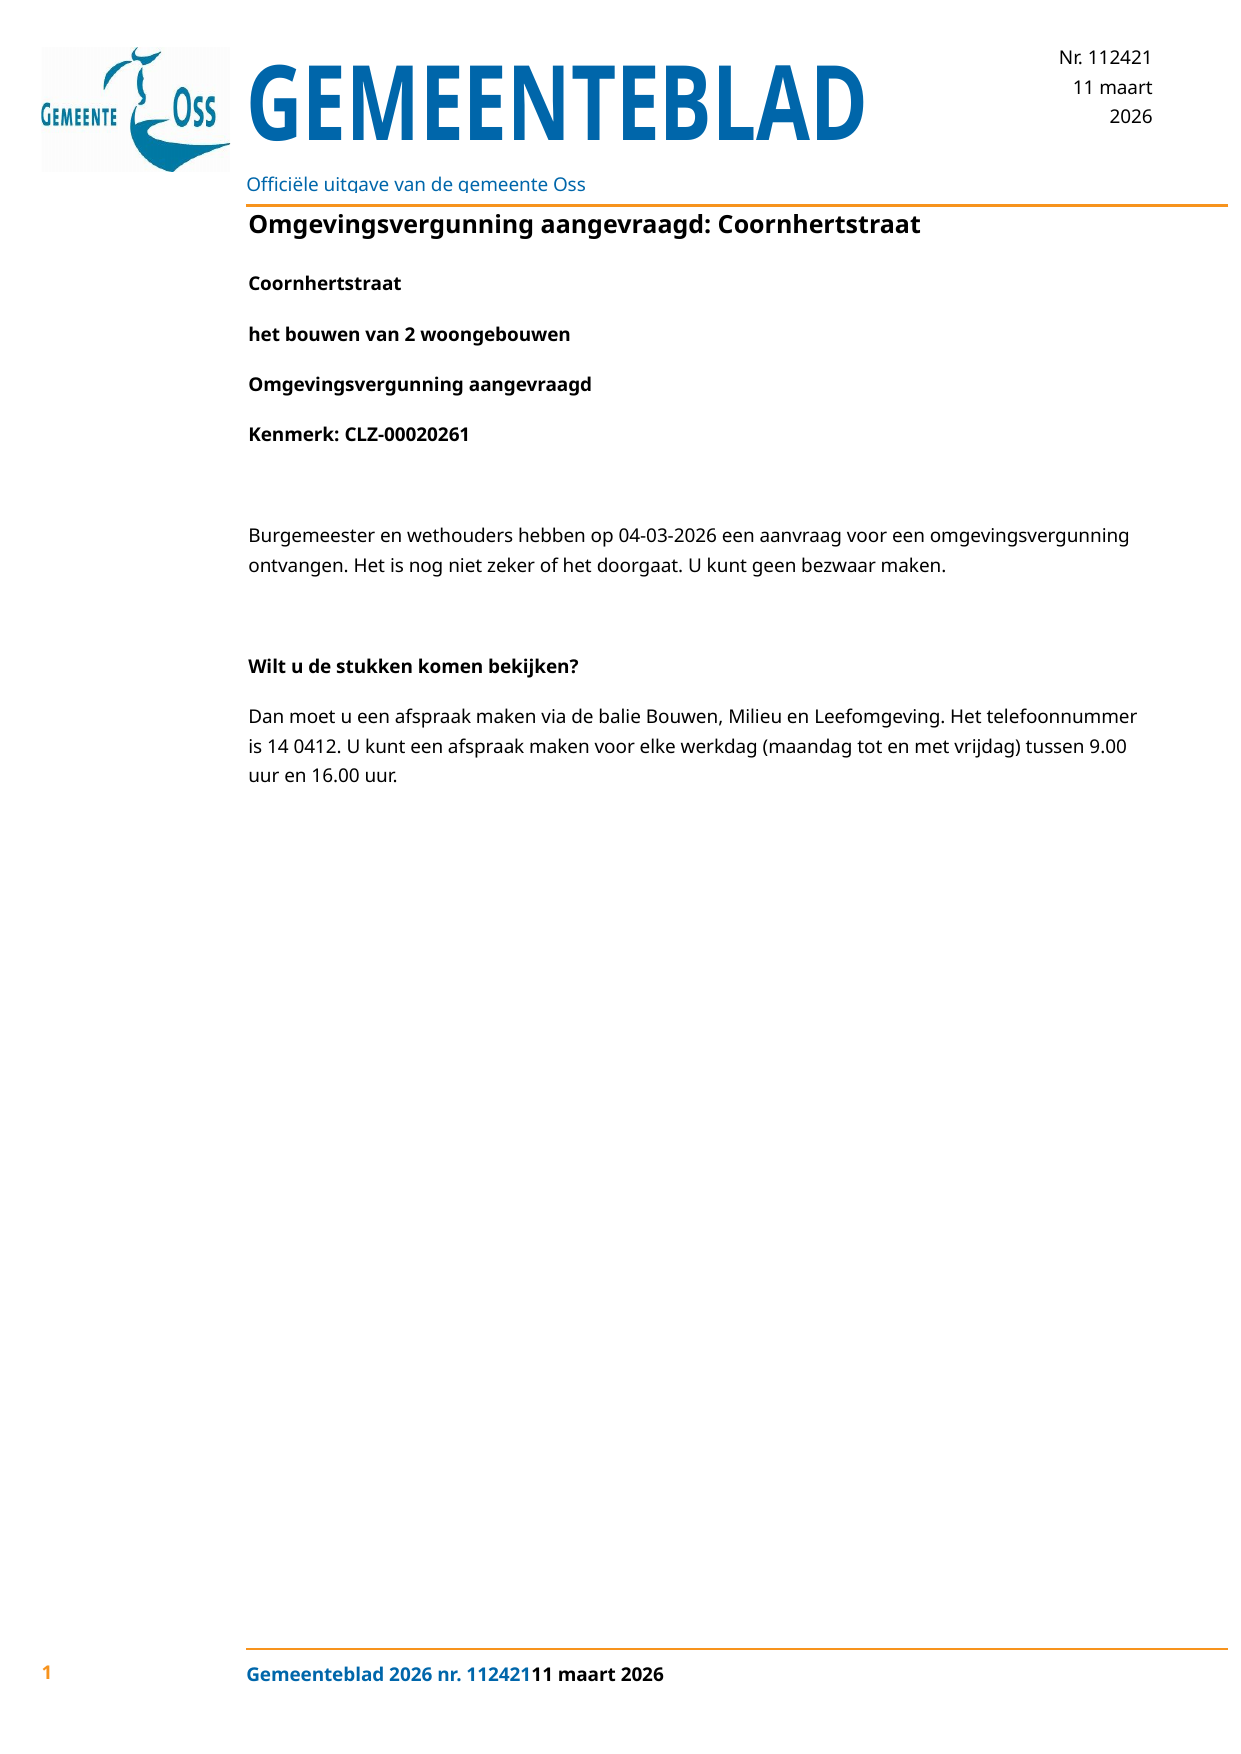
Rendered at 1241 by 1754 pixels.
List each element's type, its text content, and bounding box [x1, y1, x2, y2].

picture [41, 47, 231, 172]
text Omgevingsvergunning aangevraagd: Coornhertstraat [248, 207, 1152, 241]
text Dan moet u een afspraak maken via de balie Bouwen, Milieu en Leefomgeving. Het telefoonnummer is 14 0412. U kunt een afspraak maken voor elke werkdag (maandag tot en met vrijdag) tussen 9.00 uur en 16.00 uur. [248, 703, 1152, 788]
text Omgevingsvergunning aangevraagd [248, 371, 1152, 397]
text Coornhertstraat [248, 270, 1152, 296]
text Wilt u de stukken komen bekijken? [248, 653, 1152, 678]
text Burgemeester en wethouders hebben op 04-03-2026 een aanvraag voor een omgevingsvergunning ontvangen. Het is nog niet zeker of het doorgaat. U kunt geen bezwaar maken. [248, 522, 1152, 578]
text Kenmerk: CLZ-00020261 [248, 422, 1152, 447]
text het bouwen van 2 woongebouwen [248, 321, 1152, 346]
